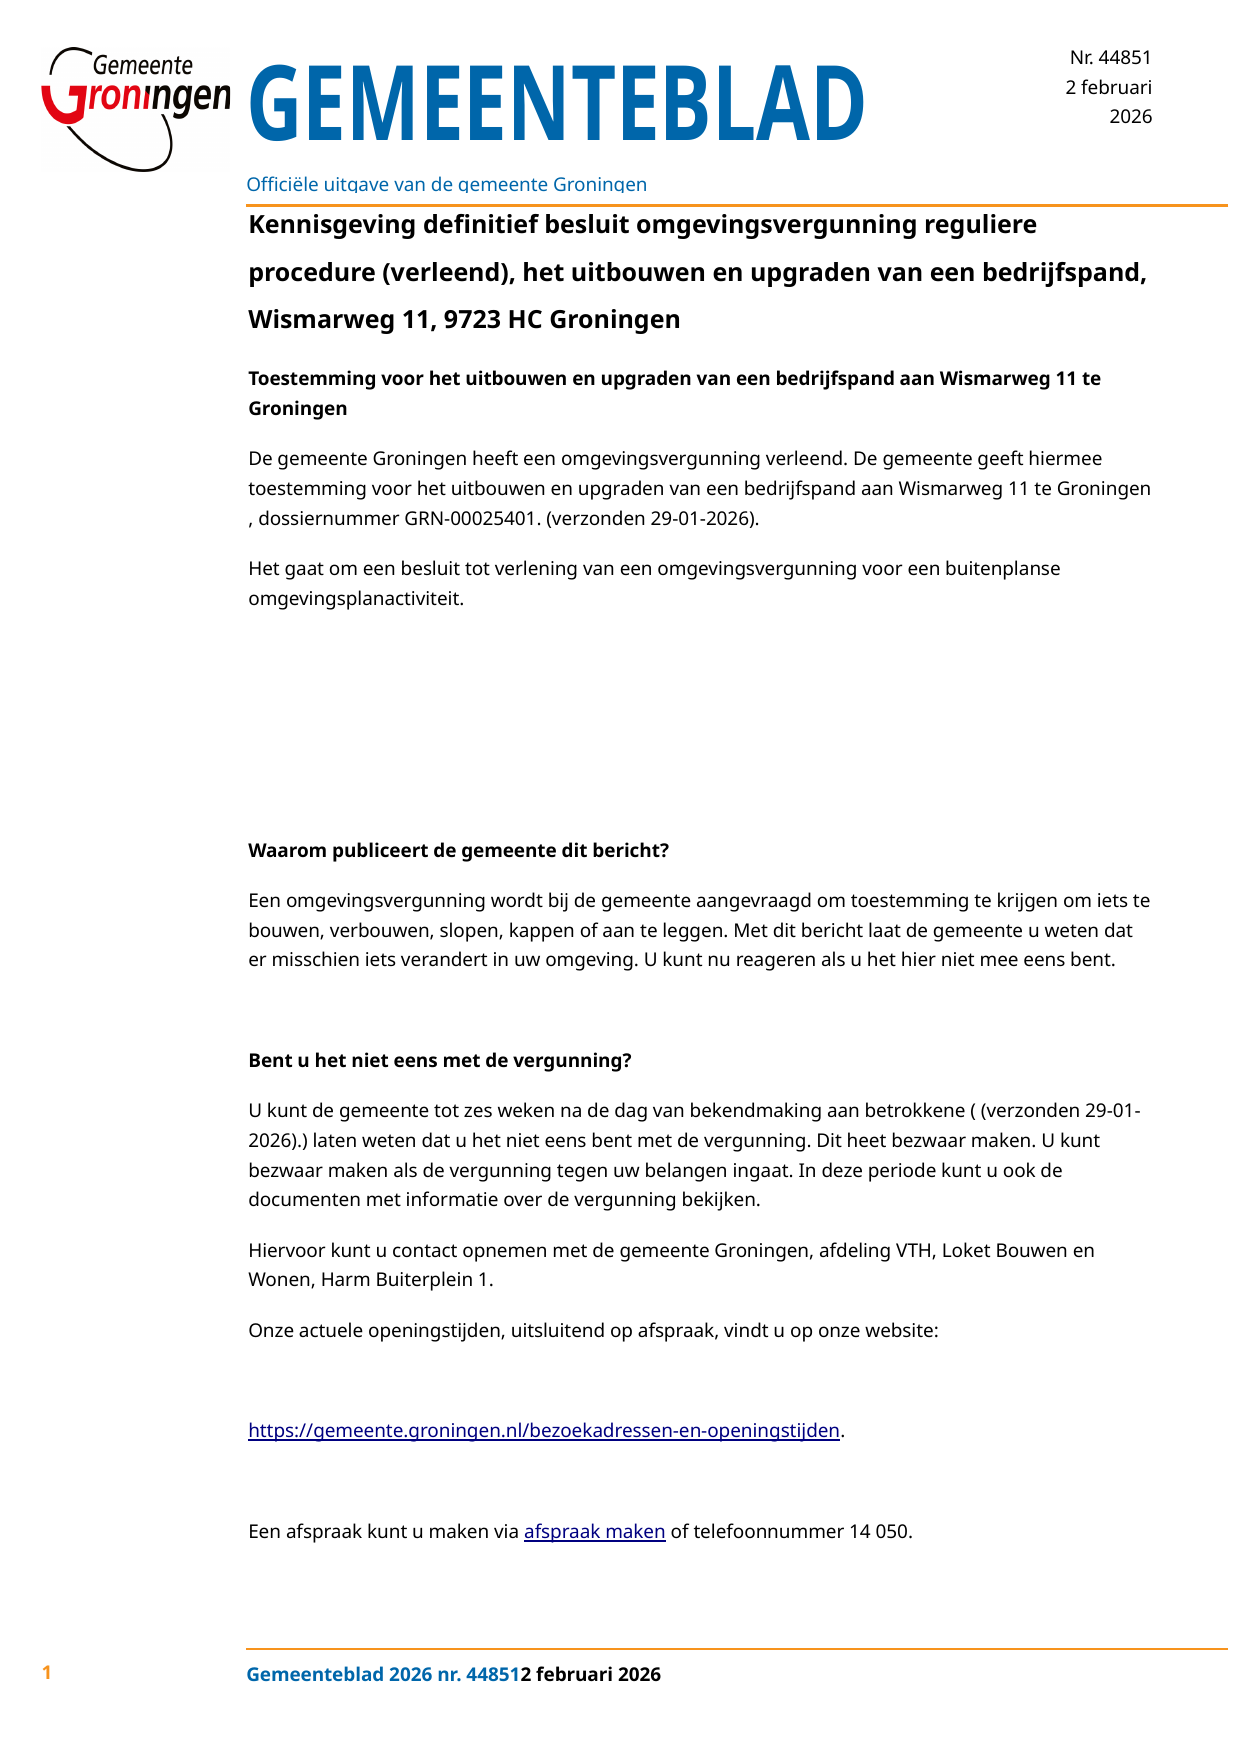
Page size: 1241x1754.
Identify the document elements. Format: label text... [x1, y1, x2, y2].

text Kennisgeving definitief besluit omgevingsvergunning reguliere procedure (verleend), het uitbouwen en upgraden van een bedrijfspand, Wismarweg 11, 9723 HC Groningen [248, 207, 1152, 336]
picture [41, 47, 231, 172]
text Het gaat om een besluit tot verlening van een omgevingsvergunning voor een buitenplanse omgevingsplanactiviteit. [248, 555, 1152, 610]
text Bent u het niet eens met de vergunning? [248, 1047, 1152, 1073]
text Hiervoor kunt u contact opnemen met de gemeente Groningen, afdeling VTH, Loket Bouwen en Wonen, Harm Buiterplein 1. [248, 1237, 1152, 1292]
text Een afspraak kunt u maken via afspraak maken of telefoonnummer 14 050. [248, 1518, 1152, 1544]
text Waarom publiceert de gemeente dit bericht? [248, 837, 1152, 862]
text Een omgevingsvergunning wordt bij de gemeente aangevraagd om toestemming te krijgen om iets te bouwen, verbouwen, slopen, kappen of aan te leggen. Met dit bericht laat de gemeente u weten dat er misschien iets verandert in uw omgeving. U kunt nu reageren als u het hier niet mee eens bent. [248, 887, 1152, 972]
text Onze actuele openingstijden, uitsluitend op afspraak, vindt u op onze website: [248, 1317, 1152, 1342]
text U kunt de gemeente tot zes weken na de dag van bekendmaking aan betrokkene ( (verzonden 29-01-2026).) laten weten dat u het niet eens bent met de vergunning. Dit heet bezwaar maken. U kunt bezwaar maken als de vergunning tegen uw belangen ingaat. In deze periode kunt u ook de documenten met informatie over de vergunning bekijken. [248, 1098, 1152, 1212]
text De gemeente Groningen heeft een omgevingsvergunning verleend. De gemeente geeft hiermee toestemming voor het uitbouwen en upgraden van een bedrijfspand aan Wismarweg 11 te Groningen , dossiernummer GRN-00025401. (verzonden 29-01-2026). [248, 446, 1152, 530]
text https://gemeente.groningen.nl/bezoekadressen-en-openingstijden. [248, 1418, 1152, 1443]
text Toestemming voor het uitbouwen en upgraden van een bedrijfspand aan Wismarweg 11 te Groningen [248, 366, 1152, 421]
